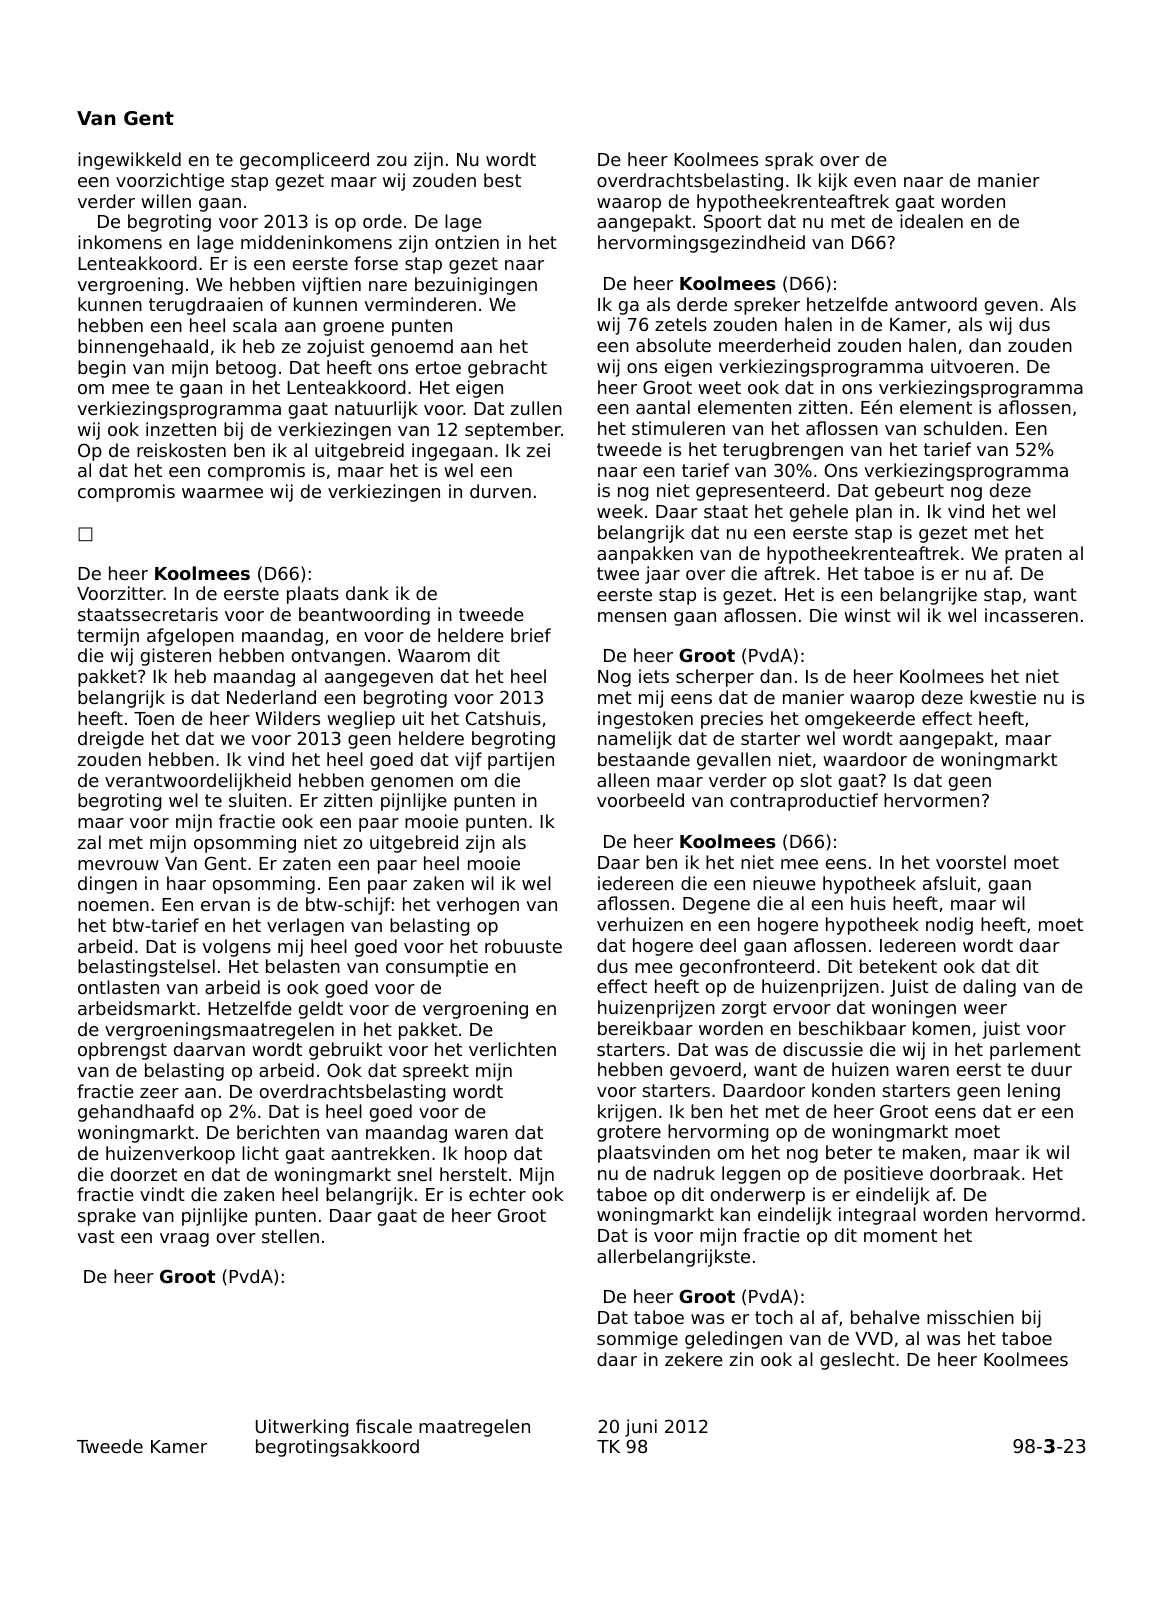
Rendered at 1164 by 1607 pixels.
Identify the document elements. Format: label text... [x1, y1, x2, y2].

text Voorzitter. In de eerste plaats dank ik de staatssecretaris voor de beantwoording in tweede termijn afgelopen maandag, en voor de heldere brief die wij gisteren hebben ontvangen. Waarom dit pakket? Ik heb maandag al aangegeven dat het heel belangrijk is dat Nederland een begroting voor 2013 heeft. Toen de heer Wilders wegliep uit het Catshuis, dreigde het dat we voor 2013 geen heldere begroting zouden hebben. Ik vind het heel goed dat vijf partijen de verantwoordelijkheid hebben genomen om die begroting wel te sluiten. Er zitten pijnlijke punten in maar voor mijn fractie ook een paar mooie punten. Ik zal met mijn opsomming niet zo uitgebreid zijn als mevrouw Van Gent. Er zaten een paar heel mooie dingen in haar opsomming. Een paar zaken wil ik wel noemen. Een ervan is de btw-schijf: het verhogen van het btw-tarief en het verlagen van belasting op arbeid. Dat is volgens mij heel goed voor het robuuste belastingstelsel. Het belasten van consumptie en ontlasten van arbeid is ook goed voor de arbeidsmarkt. Hetzelfde geldt voor de vergroening en de vergroeningsmaatregelen in het pakket. De opbrengst daarvan wordt gebruikt voor het verlichten van de belasting op arbeid. Ook dat spreekt mijn fractie zeer aan. De overdrachtsbelasting wordt gehandhaafd op 2%. Dat is heel goed voor de woningmarkt. De berichten van maandag waren dat de huizenverkoop licht gaat aantrekken. Ik hoop dat die doorzet en dat de woningmarkt snel herstelt. Mijn fractie vindt die zaken heel belangrijk. Er is echter ook sprake van pijnlijke punten. Daar gaat de heer Groot vast een vraag over stellen. [77, 584, 567, 1247]
text Ik ga als derde spreker hetzelfde antwoord geven. Als wij 76 zetels zouden halen in de Kamer, als wij dus een absolute meerderheid zouden halen, dan zouden wij ons eigen verkiezingsprogramma uitvoeren. De heer Groot weet ook dat in ons verkiezingsprogramma een aantal elementen zitten. Eén element is aflossen, het stimuleren van het aflossen van schulden. Een tweede is het terugbrengen van het tarief van 52% naar een tarief van 30%. Ons verkiezingsprogramma is nog niet gepresenteerd. Dat gebeurt nog deze week. Daar staat het gehele plan in. Ik vind het wel belangrijk dat nu een eerste stap is gezet met het aanpakken van de hypotheekrenteaftrek. We praten al twee jaar over die aftrek. Het taboe is er nu af. De eerste stap is gezet. Het is een belangrijke stap, want mensen gaan aflossen. Die winst wil ik wel incasseren. [596, 294, 1087, 626]
text ingewikkeld en te gecompliceerd zou zijn. Nu wordt een voorzichtige stap gezet maar wij zouden best verder willen gaan. [77, 150, 567, 212]
text De heer Koolmees sprak over de overdrachtsbelasting. Ik kijk even naar de manier waarop de hypotheekrenteaftrek gaat worden aangepakt. Spoort dat nu met de idealen en de hervormingsgezindheid van D66? [596, 150, 1087, 254]
text Dat taboe was er toch al af, behalve misschien bij sommige geledingen van de VVD, al was het taboe daar in zekere zin ook al geslecht. De heer Koolmees [596, 1308, 1087, 1370]
text Nog iets scherper dan. Is de heer Koolmees het niet met mij eens dat de manier waarop deze kwestie nu is ingestoken precies het omgekeerde effect heeft, namelijk dat de starter wel wordt aangepakt, maar bestaande gevallen niet, waardoor de woningmarkt alleen maar verder op slot gaat? Is dat geen voorbeeld van contraproductief hervormen? [596, 667, 1087, 812]
text □ [77, 523, 567, 543]
text Daar ben ik het niet mee eens. In het voorstel moet iedereen die een nieuwe hypotheek afsluit, gaan aflossen. Degene die al een huis heeft, maar wil verhuizen en een hogere hypotheek nodig heeft, moet dat hogere deel gaan aflossen. Iedereen wordt daar dus mee geconfronteerd. Dit betekent ook dat dit effect heeft op de huizenprijzen. Juist de daling van de huizenprijzen zorgt ervoor dat woningen weer bereikbaar worden en beschikbaar komen, juist voor starters. Dat was de discussie die wij in het parlement hebben gevoerd, want de huizen waren eerst te duur voor starters. Daardoor konden starters geen lening krijgen. Ik ben het met de heer Groot eens dat er een grotere hervorming op de woningmarkt moet plaatsvinden om het nog beter te maken, maar ik wil nu de nadruk leggen op de positieve doorbraak. Het taboe op dit onderwerp is er eindelijk af. De woningmarkt kan eindelijk integraal worden hervormd. Dat is voor mijn fractie op dit moment het allerbelangrijkste. [596, 853, 1087, 1267]
text De heer Groot (PvdA): [77, 1267, 567, 1288]
text De heer Groot (PvdA): [596, 1287, 1087, 1308]
text De heer Koolmees (D66): [596, 274, 1087, 294]
text De heer Koolmees (D66): [596, 832, 1087, 853]
text De begroting voor 2013 is op orde. De lage inkomens en lage middeninkomens zijn ontzien in het Lenteakkoord. Er is een eerste forse stap gezet naar vergroening. We hebben vijftien nare bezuinigingen kunnen terugdraaien of kunnen verminderen. We hebben een heel scala aan groene punten binnengehaald, ik heb ze zojuist genoemd aan het begin van mijn betoog. Dat heeft ons ertoe gebracht om mee te gaan in het Lenteakkoord. Het eigen verkiezingsprogramma gaat natuurlijk voor. Dat zullen wij ook inzetten bij de verkiezingen van 12 september. Op de reiskosten ben ik al uitgebreid ingegaan. Ik zei al dat het een compromis is, maar het is wel een compromis waarmee wij de verkiezingen in durven. [77, 212, 567, 503]
text De heer Koolmees (D66): [77, 563, 567, 584]
text De heer Groot (PvdA): [596, 646, 1087, 667]
